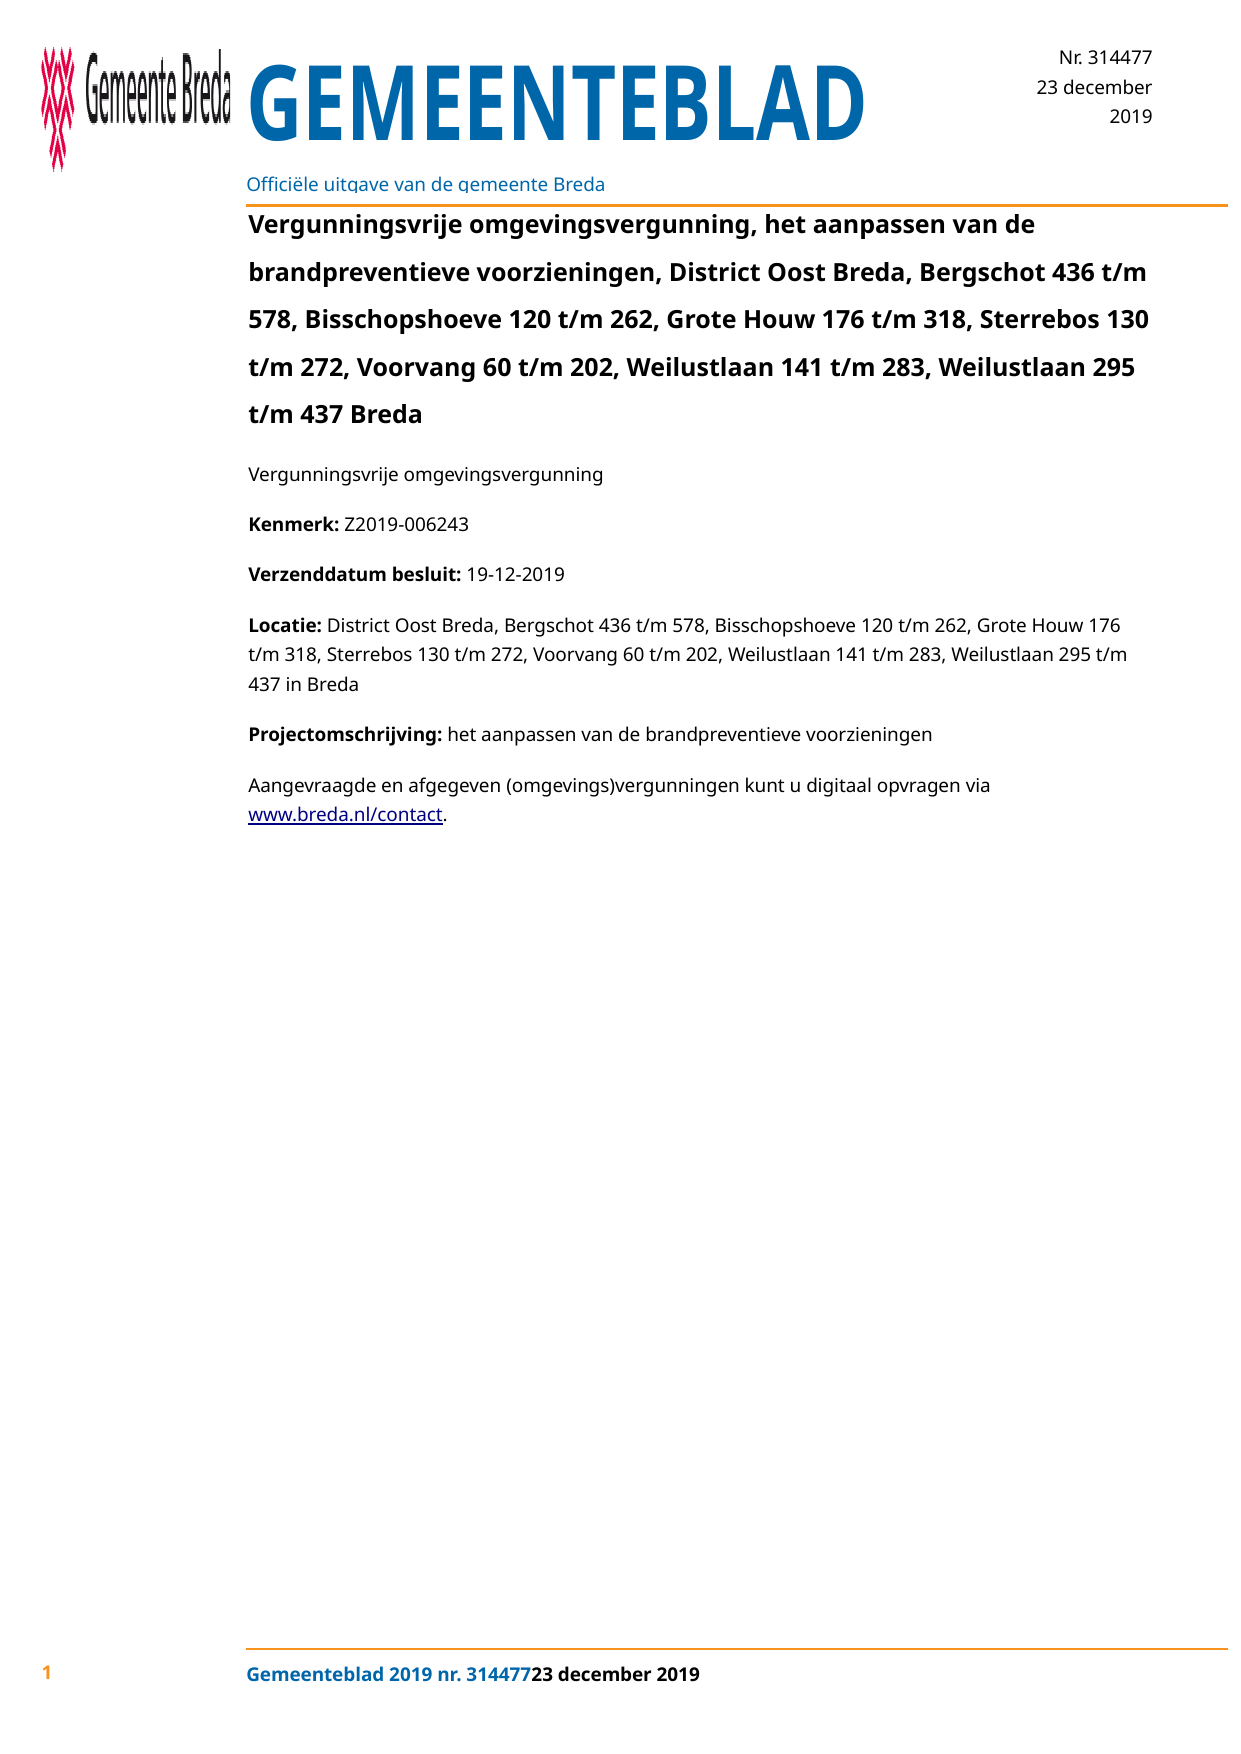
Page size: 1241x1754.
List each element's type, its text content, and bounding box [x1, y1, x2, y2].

text Verzenddatum besluit: 19-12-2019 [248, 562, 1152, 587]
text Projectomschrijving: het aanpassen van de brandpreventieve voorzieningen [248, 722, 1152, 747]
picture [41, 47, 231, 172]
text Locatie: District Oost Breda, Bergschot 436 t/m 578, Bisschopshoeve 120 t/m 262, Grote Houw 176 t/m 318, Sterrebos 130 t/m 272, Voorvang 60 t/m 202, Weilustlaan 141 t/m 283, Weilustlaan 295 t/m 437 in Breda [248, 612, 1152, 697]
text Vergunningsvrije omgevingsvergunning, het aanpassen van de brandpreventieve voorzieningen, District Oost Breda, Bergschot 436 t/m 578, Bisschopshoeve 120 t/m 262, Grote Houw 176 t/m 318, Sterrebos 130 t/m 272, Voorvang 60 t/m 202, Weilustlaan 141 t/m 283, Weilustlaan 295 t/m 437 Breda [248, 207, 1152, 431]
text Kenmerk: Z2019-006243 [248, 511, 1152, 537]
text Vergunningsvrije omgevingsvergunning [248, 461, 1152, 486]
text Aangevraagde en afgegeven (omgevings)vergunningen kunt u digitaal opvragen via www.breda.nl/contact. [248, 772, 1152, 827]
